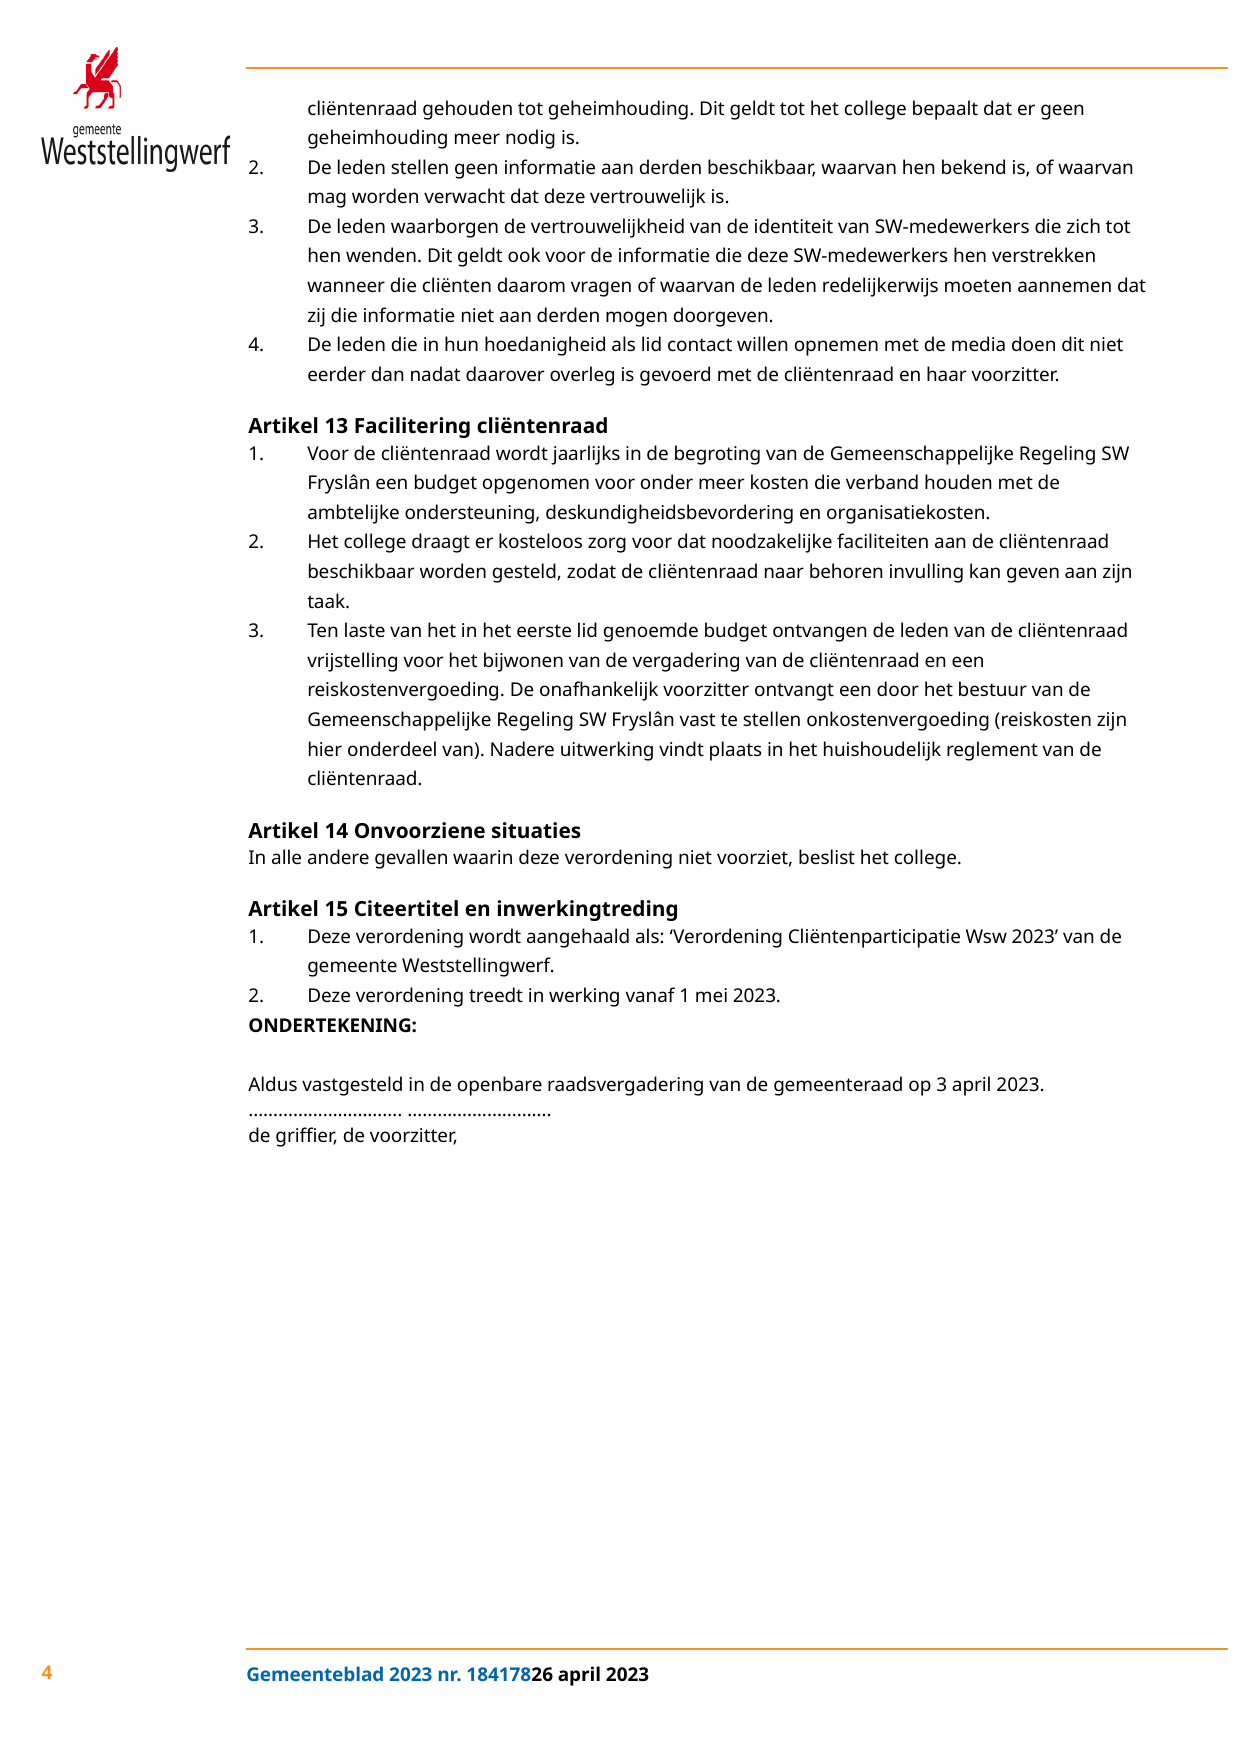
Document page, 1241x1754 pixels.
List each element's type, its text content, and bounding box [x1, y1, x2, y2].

list Het college draagt er kosteloos zorg voor dat noodzakelijke faciliteiten aan de cliëntenraad beschikbaar worden gesteld, zodat de cliëntenraad naar behoren invulling kan geven aan zijn taak. [248, 529, 1152, 613]
list De leden waarborgen de vertrouwelijkheid van de identiteit van SW-medewerkers die zich tot hen wenden. Dit geldt ook voor de informatie die deze SW-medewerkers hen verstrekken wanneer die cliënten daarom vragen of waarvan de leden redelijkerwijs moeten aannemen dat zij die informatie niet aan derden mogen doorgeven. [248, 213, 1152, 328]
picture [41, 47, 231, 172]
text Artikel 14 Onvoorziene situaties [248, 816, 1152, 844]
text Aldus vastgesteld in de openbare raadsvergadering van de gemeenteraad op 3 april 2023. [248, 1071, 1152, 1097]
list Ten laste van het in het eerste lid genoemde budget ontvangen de leden van de cliëntenraad vrijstelling voor het bijwonen van de vergadering van de cliëntenraad en een reiskostenvergoeding. De onafhankelijk voorzitter ontvangt een door het bestuur van de Gemeenschappelijke Regeling SW Fryslân vast te stellen onkostenvergoeding (reiskosten zijn hier onderdeel van). Nadere uitwerking vindt plaats in het huishoudelijk reglement van de cliëntenraad. [248, 617, 1152, 791]
list De leden stellen geen informatie aan derden beschikbaar, waarvan hen bekend is, of waarvan mag worden verwacht dat deze vertrouwelijk is. [248, 154, 1152, 209]
text ONDERTEKENING: [248, 1012, 1152, 1037]
text Artikel 13 Facilitering cliëntenraad [248, 411, 1152, 440]
list De leden die in hun hoedanigheid als lid contact willen opnemen met de media doen dit niet eerder dan nadat daarover overleg is gevoerd met de cliëntenraad en haar voorzitter. [248, 331, 1152, 387]
text de griffier, de voorzitter, [248, 1122, 1152, 1148]
list Deze verordening treedt in werking vanaf 1 mei 2023. [248, 982, 1152, 1008]
text In alle andere gevallen waarin deze verordening niet voorziet, beslist het college. [248, 844, 1152, 870]
text Artikel 15 Citeertitel en inwerkingtreding [248, 894, 1152, 923]
list Voor de cliëntenraad wordt jaarlijks in de begroting van de Gemeenschappelijke Regeling SW Fryslân een budget opgenomen voor onder meer kosten die verband houden met de ambtelijke ondersteuning, deskundigheidsbevordering en organisatiekosten. [248, 440, 1152, 525]
list Deze verordening wordt aangehaald als: ‘Verordening Cliëntenparticipatie Wsw 2023’ van de gemeente Weststellingwerf. [248, 923, 1152, 978]
list cliëntenraad gehouden tot geheimhouding. Dit geldt tot het college bepaalt dat er geen geheimhouding meer nodig is. [248, 95, 1152, 150]
text …………………………. …………….…………. [248, 1097, 1152, 1122]
